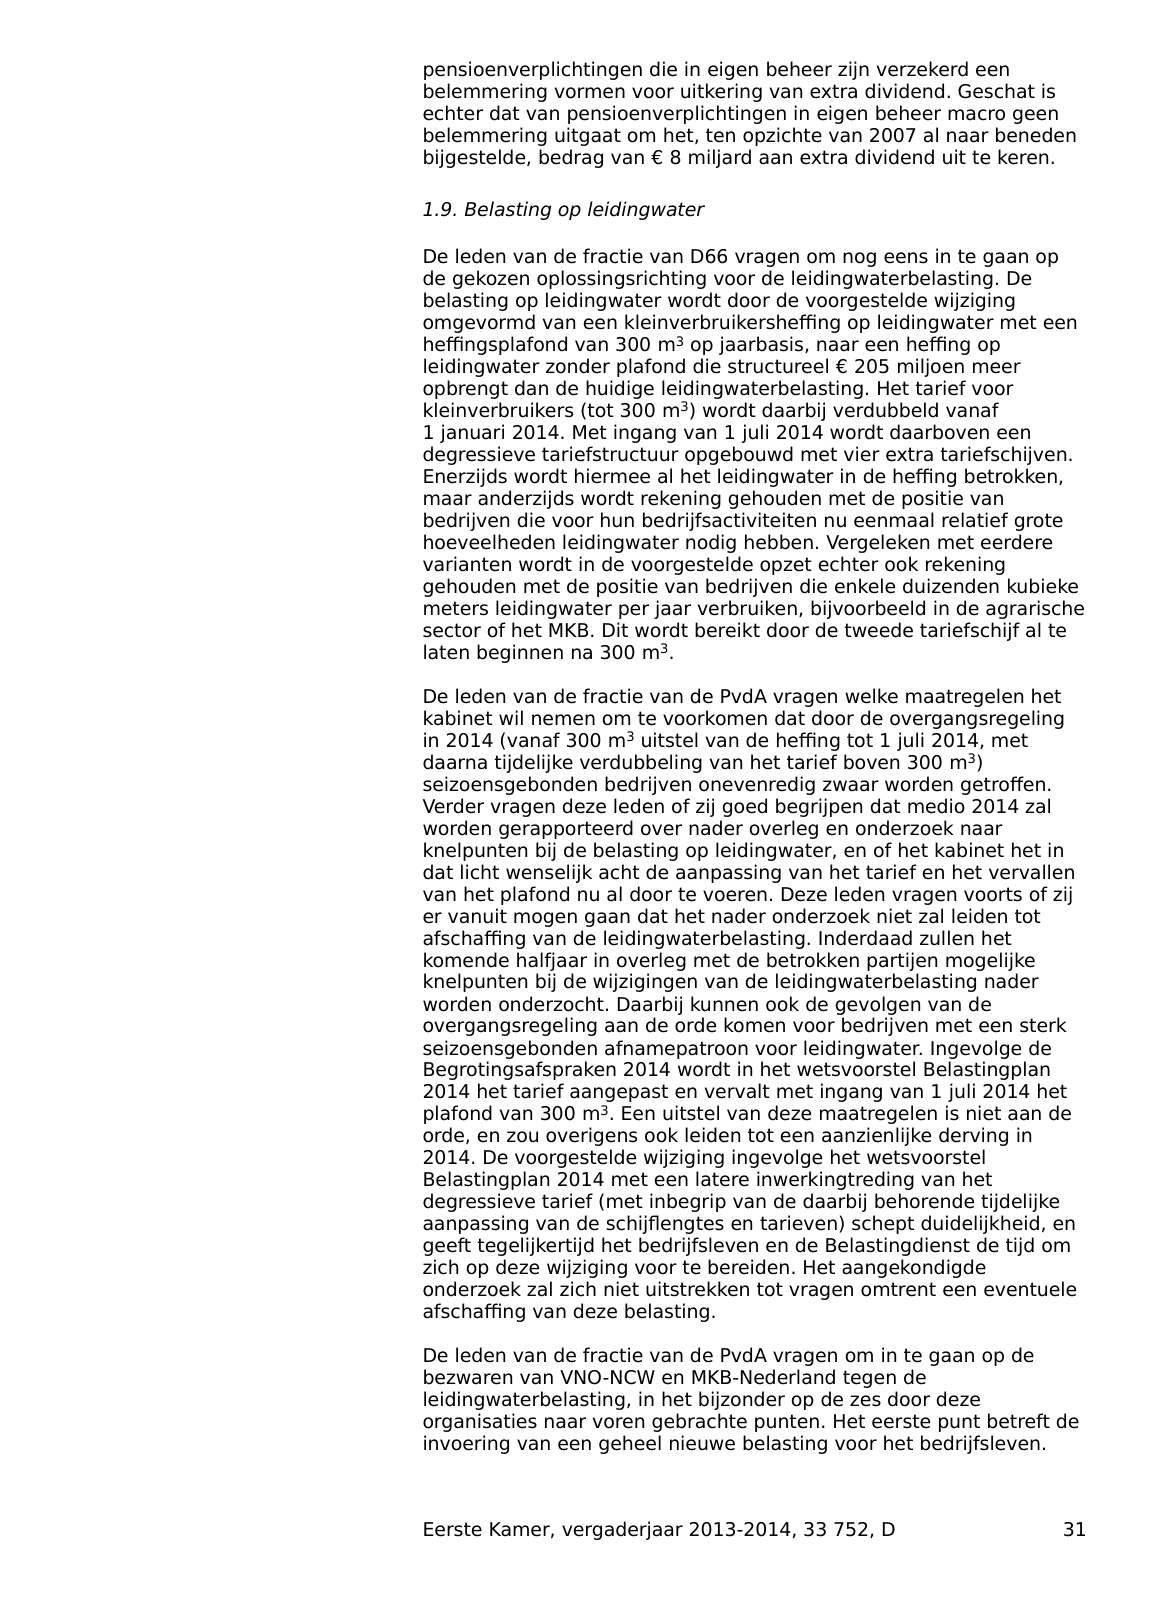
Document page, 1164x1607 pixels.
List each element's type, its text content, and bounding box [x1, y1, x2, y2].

text pensioenverplichtingen die in eigen beheer zijn verzekerd een belemmering vormen voor uitkering van extra dividend. Geschat is echter dat van pensioenverplichtingen in eigen beheer macro geen belemmering uitgaat om het, ten opzichte van 2007 al naar beneden bijgestelde, bedrag van € 8 miljard aan extra dividend uit te keren. [422, 59, 1087, 169]
text De leden van de fractie van de PvdA vragen om in te gaan op de bezwaren van VNO-NCW en MKB-Nederland tegen de leidingwaterbelasting, in het bijzonder op de zes door deze organisaties naar voren gebrachte punten. Het eerste punt betreft de invoering van een geheel nieuwe belasting voor het bedrijfsleven. [422, 1345, 1087, 1455]
subtitle 1.9. Belasting op leidingwater [422, 199, 1087, 221]
text De leden van de fractie van D66 vragen om nog eens in te gaan op de gekozen oplossingsrichting voor de leidingwaterbelasting. De belasting op leidingwater wordt door de voorgestelde wijziging omgevormd van een kleinverbruikersheffing op leidingwater met een heffingsplafond van 300 m3 op jaarbasis, naar een heffing op leidingwater zonder plafond die structureel € 205 miljoen meer opbrengt dan de huidige leidingwaterbelasting. Het tarief voor kleinverbruikers (tot 300 m3) wordt daarbij verdubbeld vanaf 1 januari 2014. Met ingang van 1 juli 2014 wordt daarboven een degressieve tariefstructuur opgebouwd met vier extra tariefschijven. Enerzijds wordt hiermee al het leidingwater in de heffing betrokken, maar anderzijds wordt rekening gehouden met de positie van bedrijven die voor hun bedrijfsactiviteiten nu eenmaal relatief grote hoeveelheden leidingwater nodig hebben. Vergeleken met eerdere varianten wordt in de voorgestelde opzet echter ook rekening gehouden met de positie van bedrijven die enkele duizenden kubieke meters leidingwater per jaar verbruiken, bijvoorbeeld in de agrarische sector of het MKB. Dit wordt bereikt door de tweede tariefschijf al te laten beginnen na 300 m3. [422, 246, 1087, 663]
text De leden van de fractie van de PvdA vragen welke maatregelen het kabinet wil nemen om te voorkomen dat door de overgangsregeling in 2014 (vanaf 300 m3 uitstel van de heffing tot 1 juli 2014, met daarna tijdelijke verdubbeling van het tarief boven 300 m3) seizoensgebonden bedrijven onevenredig zwaar worden getroffen. Verder vragen deze leden of zij goed begrijpen dat medio 2014 zal worden gerapporteerd over nader overleg en onderzoek naar knelpunten bij de belasting op leidingwater, en of het kabinet het in dat licht wenselijk acht de aanpassing van het tarief en het vervallen van het plafond nu al door te voeren. Deze leden vragen voorts of zij er vanuit mogen gaan dat het nader onderzoek niet zal leiden tot afschaffing van de leidingwaterbelasting. Inderdaad zullen het komende halfjaar in overleg met de betrokken partijen mogelijke knelpunten bij de wijzigingen van de leidingwaterbelasting nader worden onderzocht. Daarbij kunnen ook de gevolgen van de overgangsregeling aan de orde komen voor bedrijven met een sterk seizoensgebonden afnamepatroon voor leidingwater. Ingevolge de Begrotingsafspraken 2014 wordt in het wetsvoorstel Belastingplan 2014 het tarief aangepast en vervalt met ingang van 1 juli 2014 het plafond van 300 m3. Een uitstel van deze maatregelen is niet aan de orde, en zou overigens ook leiden tot een aanzienlijke derving in 2014. De voorgestelde wijziging ingevolge het wetsvoorstel Belastingplan 2014 met een latere inwerkingtreding van het degressieve tarief (met inbegrip van de daarbij behorende tijdelijke aanpassing van de schijflengtes en tarieven) schept duidelijkheid, en geeft tegelijkertijd het bedrijfsleven en de Belastingdienst de tijd om zich op deze wijziging voor te bereiden. Het aangekondigde onderzoek zal zich niet uitstrekken tot vragen omtrent een eventuele afschaffing van deze belasting. [422, 686, 1087, 1323]
